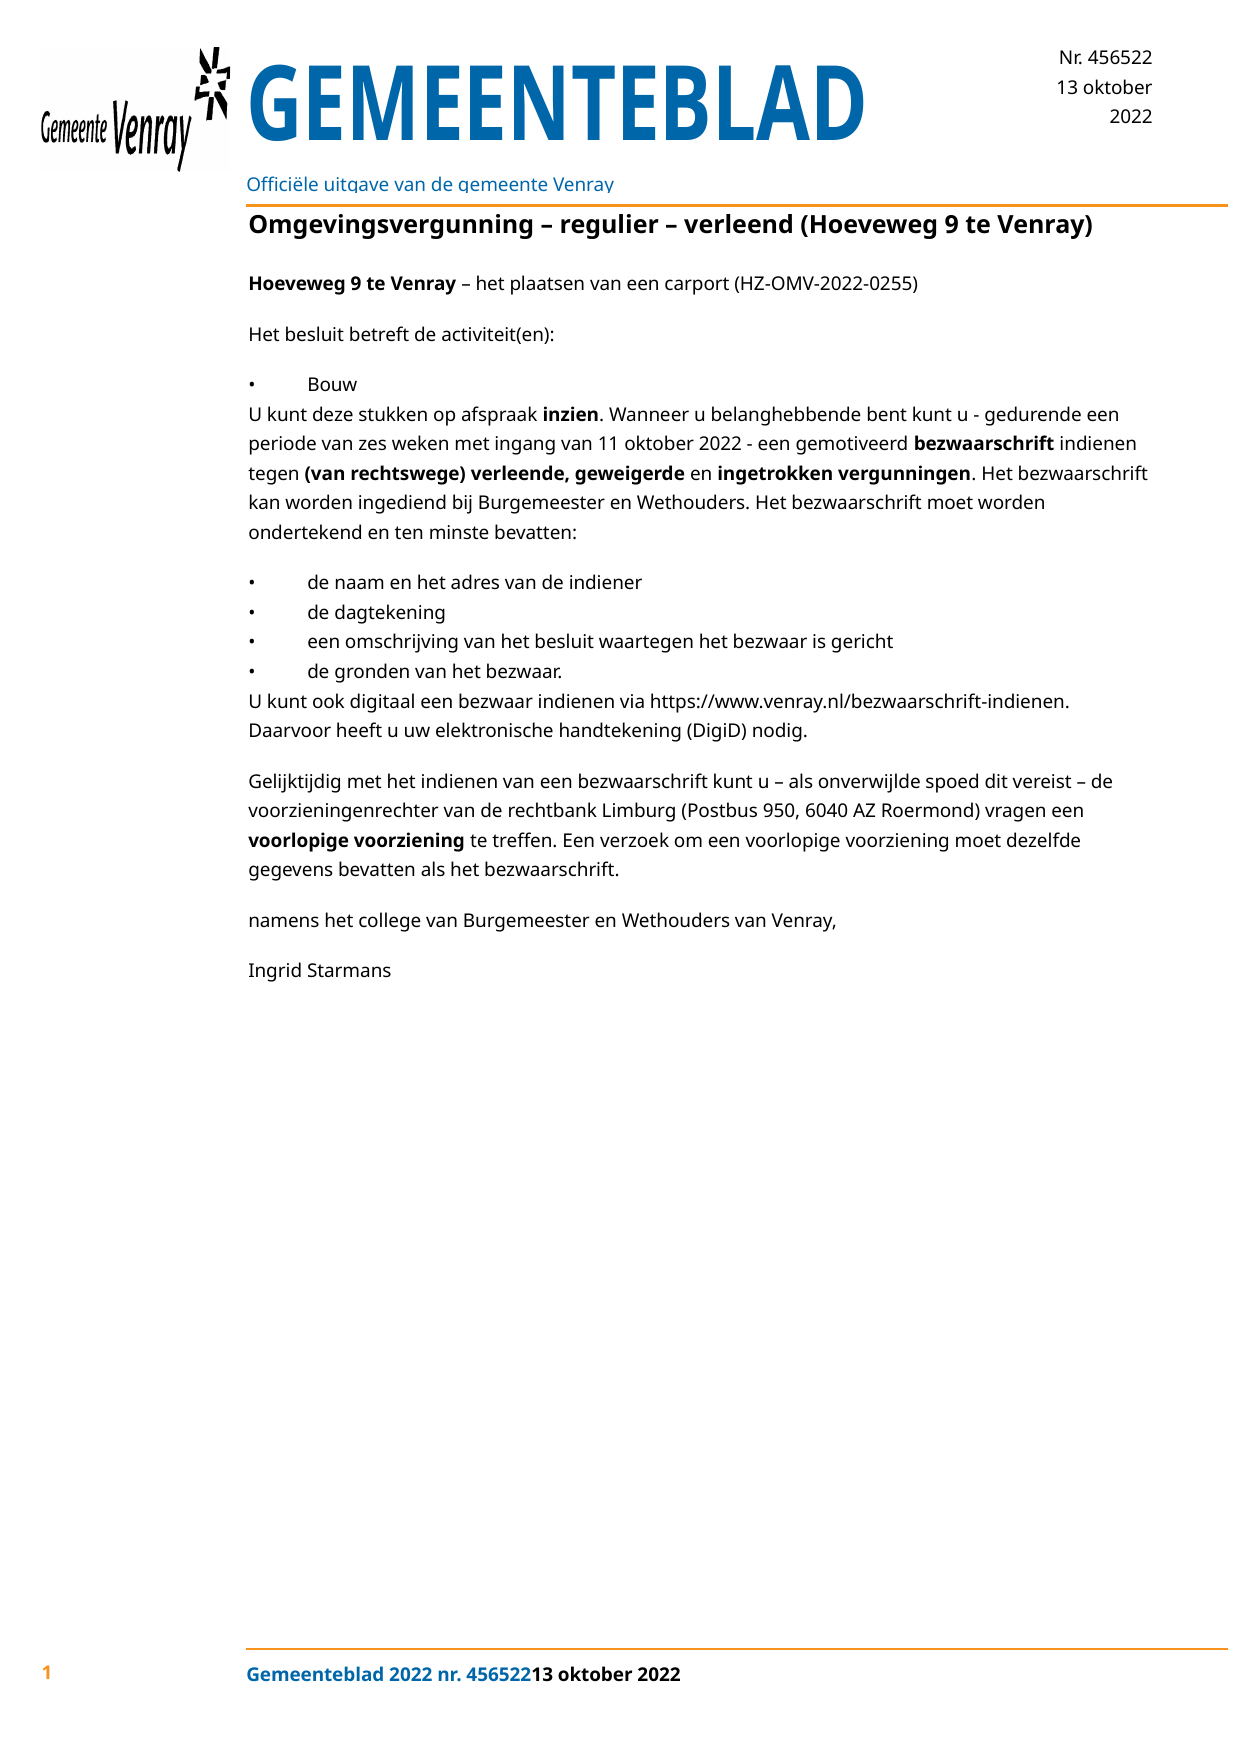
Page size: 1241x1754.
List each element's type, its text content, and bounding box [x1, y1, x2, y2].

list Bouw [248, 371, 1152, 397]
list de naam en het adres van de indiener [248, 569, 1152, 595]
text U kunt deze stukken op afspraak inzien. Wanneer u belanghebbende bent kunt u - gedurende een periode van zes weken met ingang van 11 oktober 2022 - een gemotiveerd bezwaarschrift indienen tegen (van rechtswege) verleende, geweigerde en ingetrokken vergunningen. Het bezwaarschrift kan worden ingediend bij Burgemeester en Wethouders. Het bezwaarschrift moet worden ondertekend en ten minste bevatten: [248, 401, 1152, 545]
list een omschrijving van het besluit waartegen het bezwaar is gericht [248, 629, 1152, 654]
text U kunt ook digitaal een bezwaar indienen via https://www.venray.nl/bezwaarschrift-indienen. Daarvoor heeft u uw elektronische handtekening (DigiD) nodig. [248, 688, 1152, 743]
text Ingrid Starmans [248, 957, 1152, 983]
text Het besluit betreft de activiteit(en): [248, 321, 1152, 346]
picture [41, 47, 231, 172]
text Gelijktijdig met het indienen van een bezwaarschrift kunt u – als onverwijlde spoed dit vereist – de voorzieningenrechter van de rechtbank Limburg (Postbus 950, 6040 AZ Roermond) vragen een voorlopige voorziening te treffen. Een verzoek om een voorlopige voorziening moet dezelfde gegevens bevatten als het bezwaarschrift. [248, 768, 1152, 882]
list de dagtekening [248, 599, 1152, 625]
list de gronden van het bezwaar. [248, 658, 1152, 684]
text namens het college van Burgemeester en Wethouders van Venray, [248, 907, 1152, 933]
text Hoeveweg 9 te Venray – het plaatsen van een carport (HZ-OMV-2022-0255) [248, 270, 1152, 296]
text Omgevingsvergunning – regulier – verleend (Hoeveweg 9 te Venray) [248, 207, 1152, 241]
